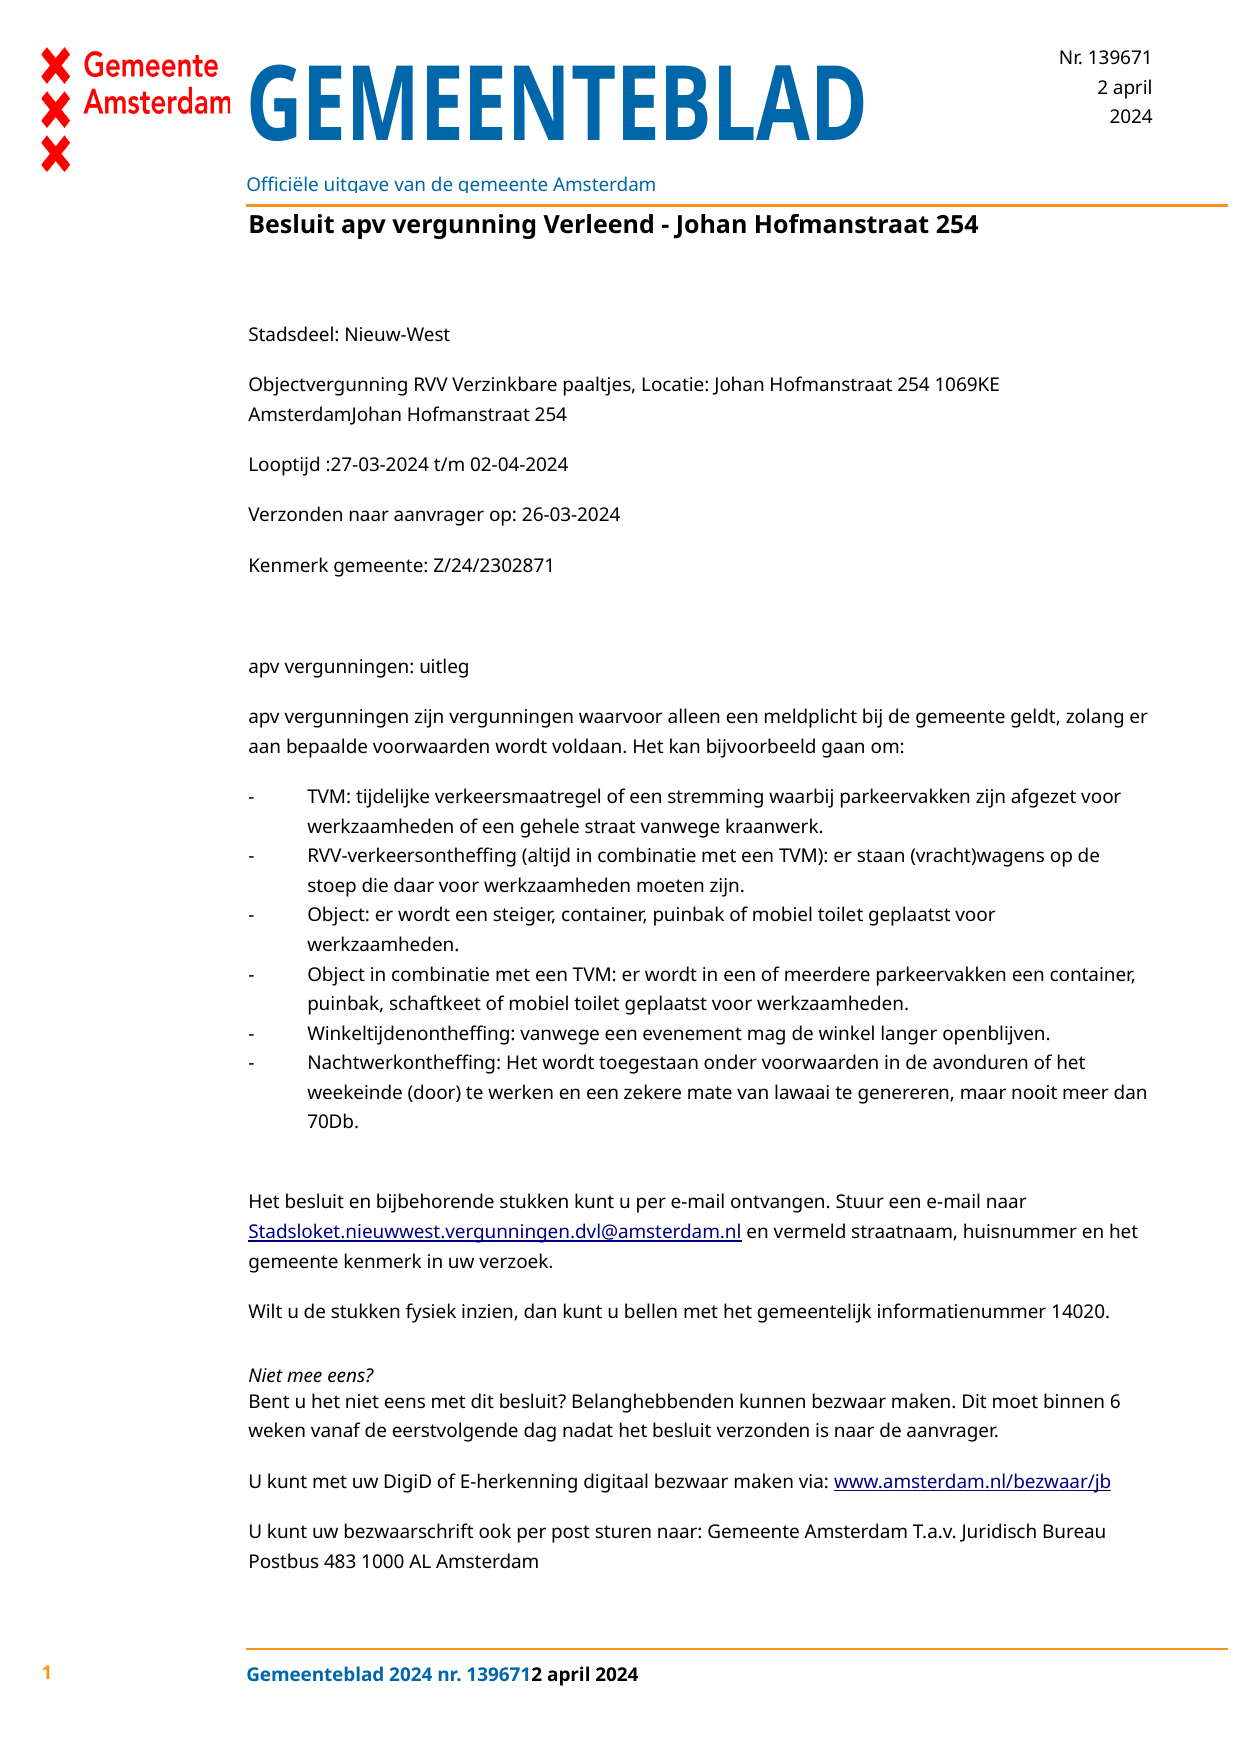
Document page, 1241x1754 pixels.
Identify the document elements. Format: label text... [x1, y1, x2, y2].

text U kunt met uw DigiD of E-herkenning digitaal bezwaar maken via: www.amsterdam.nl/bezwaar/jb [248, 1468, 1152, 1494]
text U kunt uw bezwaarschrift ook per post sturen naar: Gemeente Amsterdam T.a.v. Juridisch Bureau Postbus 483 1000 AL Amsterdam [248, 1518, 1152, 1574]
text Stadsdeel: Nieuw-West [248, 321, 1152, 346]
text Wilt u de stukken fysiek inzien, dan kunt u bellen met het gemeentelijk informatienummer 14020. [248, 1298, 1152, 1324]
list Nachtwerkontheffing: Het wordt toegestaan onder voorwaarden in de avonduren of het weekeinde (door) te werken en een zekere mate van lawaai te genereren, maar nooit meer dan 70Db. [248, 1049, 1152, 1134]
list Object: er wordt een steiger, container, puinbak of mobiel toilet geplaatst voor werkzaamheden. [248, 902, 1152, 957]
text apv vergunningen zijn vergunningen waarvoor alleen een meldplicht bij de gemeente geldt, zolang er aan bepaalde voorwaarden wordt voldaan. Het kan bijvoorbeeld gaan om: [248, 703, 1152, 758]
text Objectvergunning RVV Verzinkbare paaltjes, Locatie: Johan Hofmanstraat 254 1069KE AmsterdamJohan Hofmanstraat 254 [248, 371, 1152, 426]
list TVM: tijdelijke verkeersmaatregel of een stremming waarbij parkeervakken zijn afgezet voor werkzaamheden of een gehele straat vanwege kraanwerk. [248, 783, 1152, 838]
text Niet mee eens? [248, 1362, 1152, 1388]
text Looptijd :27-03-2024 t/m 02-04-2024 [248, 451, 1152, 477]
list Winkeltijdenontheffing: vanwege een evenement mag de winkel langer openblijven. [248, 1020, 1152, 1046]
text Bent u het niet eens met dit besluit? Belanghebbenden kunnen bezwaar maken. Dit moet binnen 6 weken vanaf de eerstvolgende dag nadat het besluit verzonden is naar de aanvrager. [248, 1388, 1152, 1443]
text apv vergunningen: uitleg [248, 653, 1152, 678]
text Verzonden naar aanvrager op: 26-03-2024 [248, 502, 1152, 527]
text Besluit apv vergunning Verleend - Johan Hofmanstraat 254 [248, 207, 1152, 241]
picture [41, 47, 231, 172]
text Het besluit en bijbehorende stukken kunt u per e-mail ontvangen. Stuur een e-mail naar Stadsloket.nieuwwest.vergunningen.dvl@amsterdam.nl en vermeld straatnaam, huisnummer en het gemeente kenmerk in uw verzoek. [248, 1189, 1152, 1273]
list Object in combinatie met een TVM: er wordt in een of meerdere parkeervakken een container, puinbak, schaftkeet of mobiel toilet geplaatst voor werkzaamheden. [248, 961, 1152, 1016]
text Kenmerk gemeente: Z/24/2302871 [248, 552, 1152, 578]
list RVV-verkeersontheffing (altijd in combinatie met een TVM): er staan (vracht)wagens op de stoep die daar voor werkzaamheden moeten zijn. [248, 842, 1152, 898]
